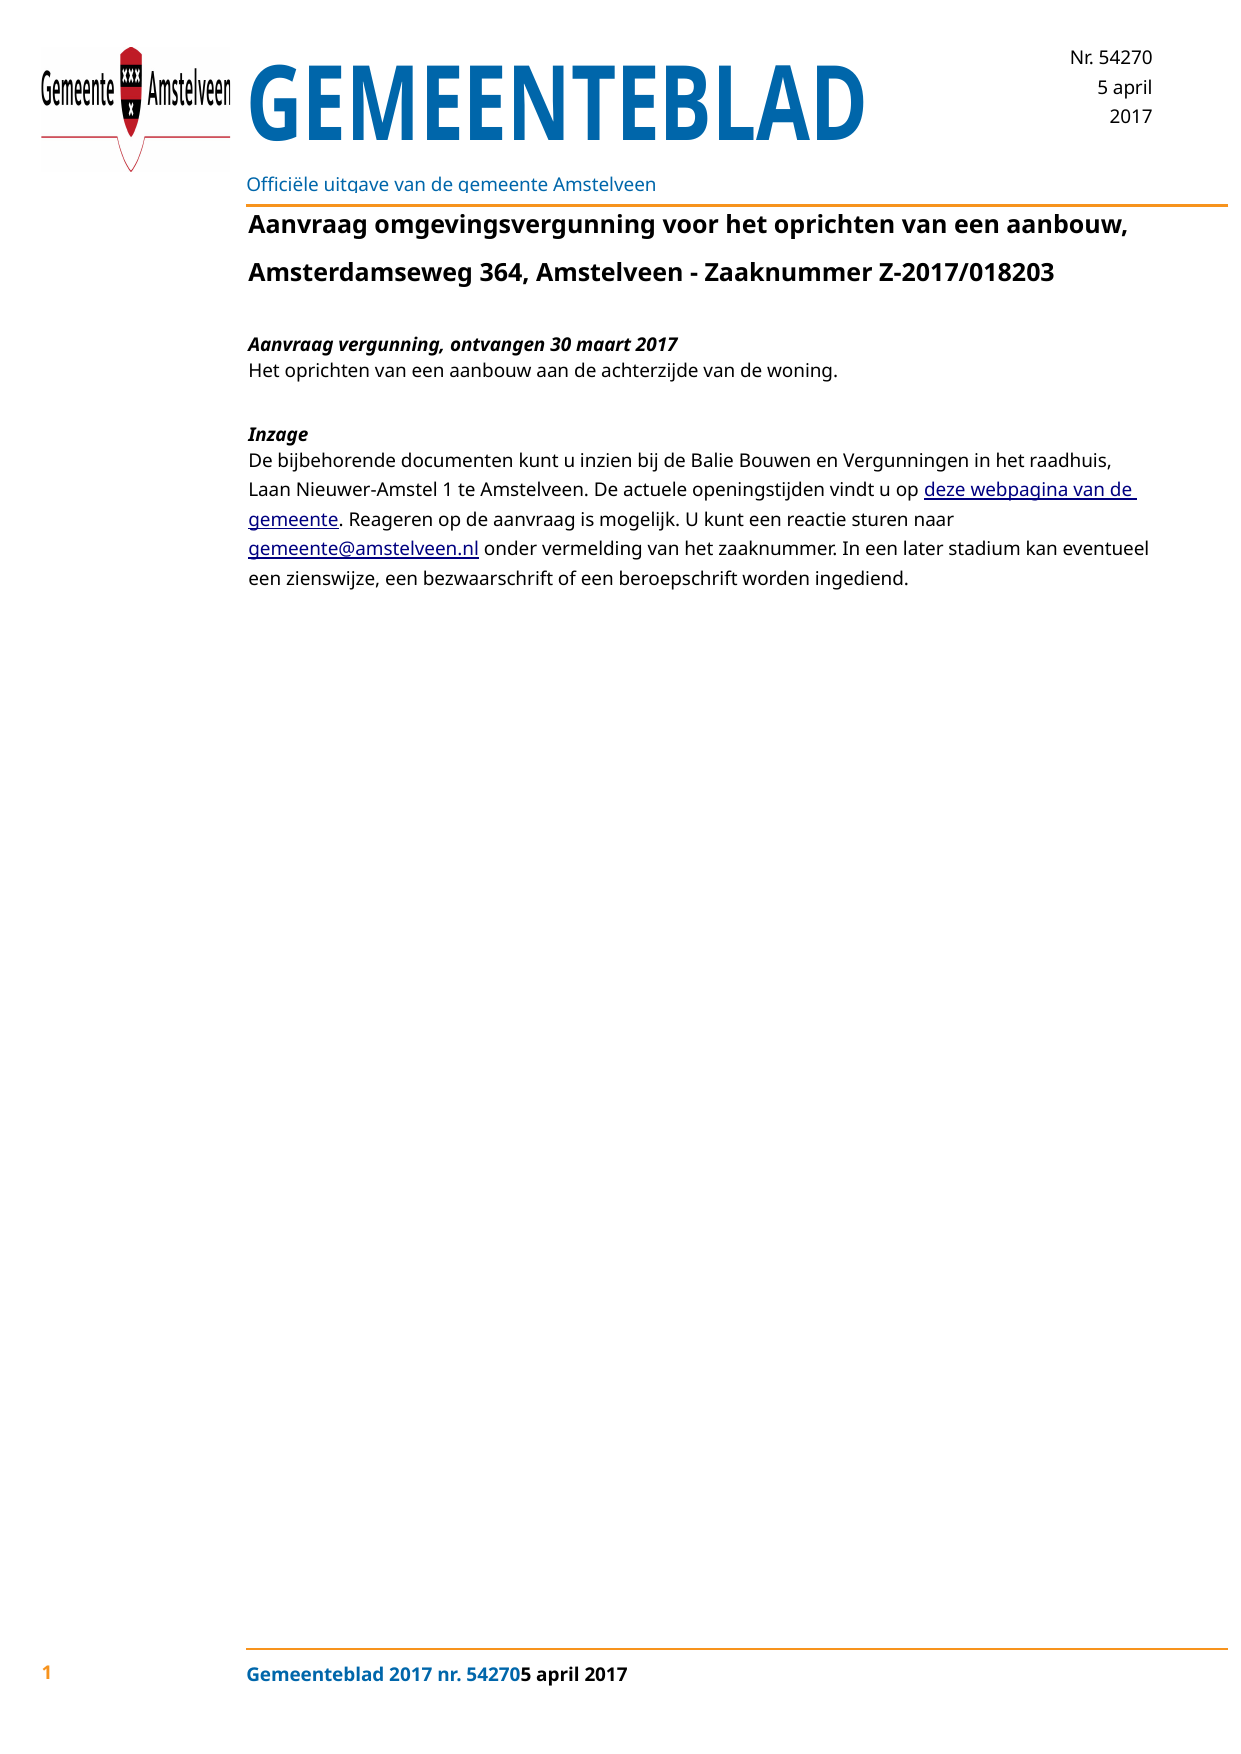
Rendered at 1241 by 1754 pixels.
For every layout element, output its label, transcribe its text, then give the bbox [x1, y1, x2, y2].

text Aanvraag vergunning, ontvangen 30 maart 2017 [248, 331, 1152, 357]
text Inzage [248, 421, 1152, 447]
text Aanvraag omgevingsvergunning voor het oprichten van een aanbouw, Amsterdamseweg 364, Amstelveen - Zaaknummer Z-2017/018203 [248, 207, 1152, 288]
picture [41, 47, 231, 172]
text De bijbehorende documenten kunt u inzien bij de Balie Bouwen en Vergunningen in het raadhuis, Laan Nieuwer-Amstel 1 te Amstelveen. De actuele openingstijden vindt u op deze webpagina van de gemeente. Reageren op de aanvraag is mogelijk. U kunt een reactie sturen naar gemeente@amstelveen.nl onder vermelding van het zaaknummer. In een later stadium kan eventueel een zienswijze, een bezwaarschrift of een beroepschrift worden ingediend. [248, 447, 1152, 591]
text Het oprichten van een aanbouw aan de achterzijde van de woning. [248, 357, 1152, 383]
